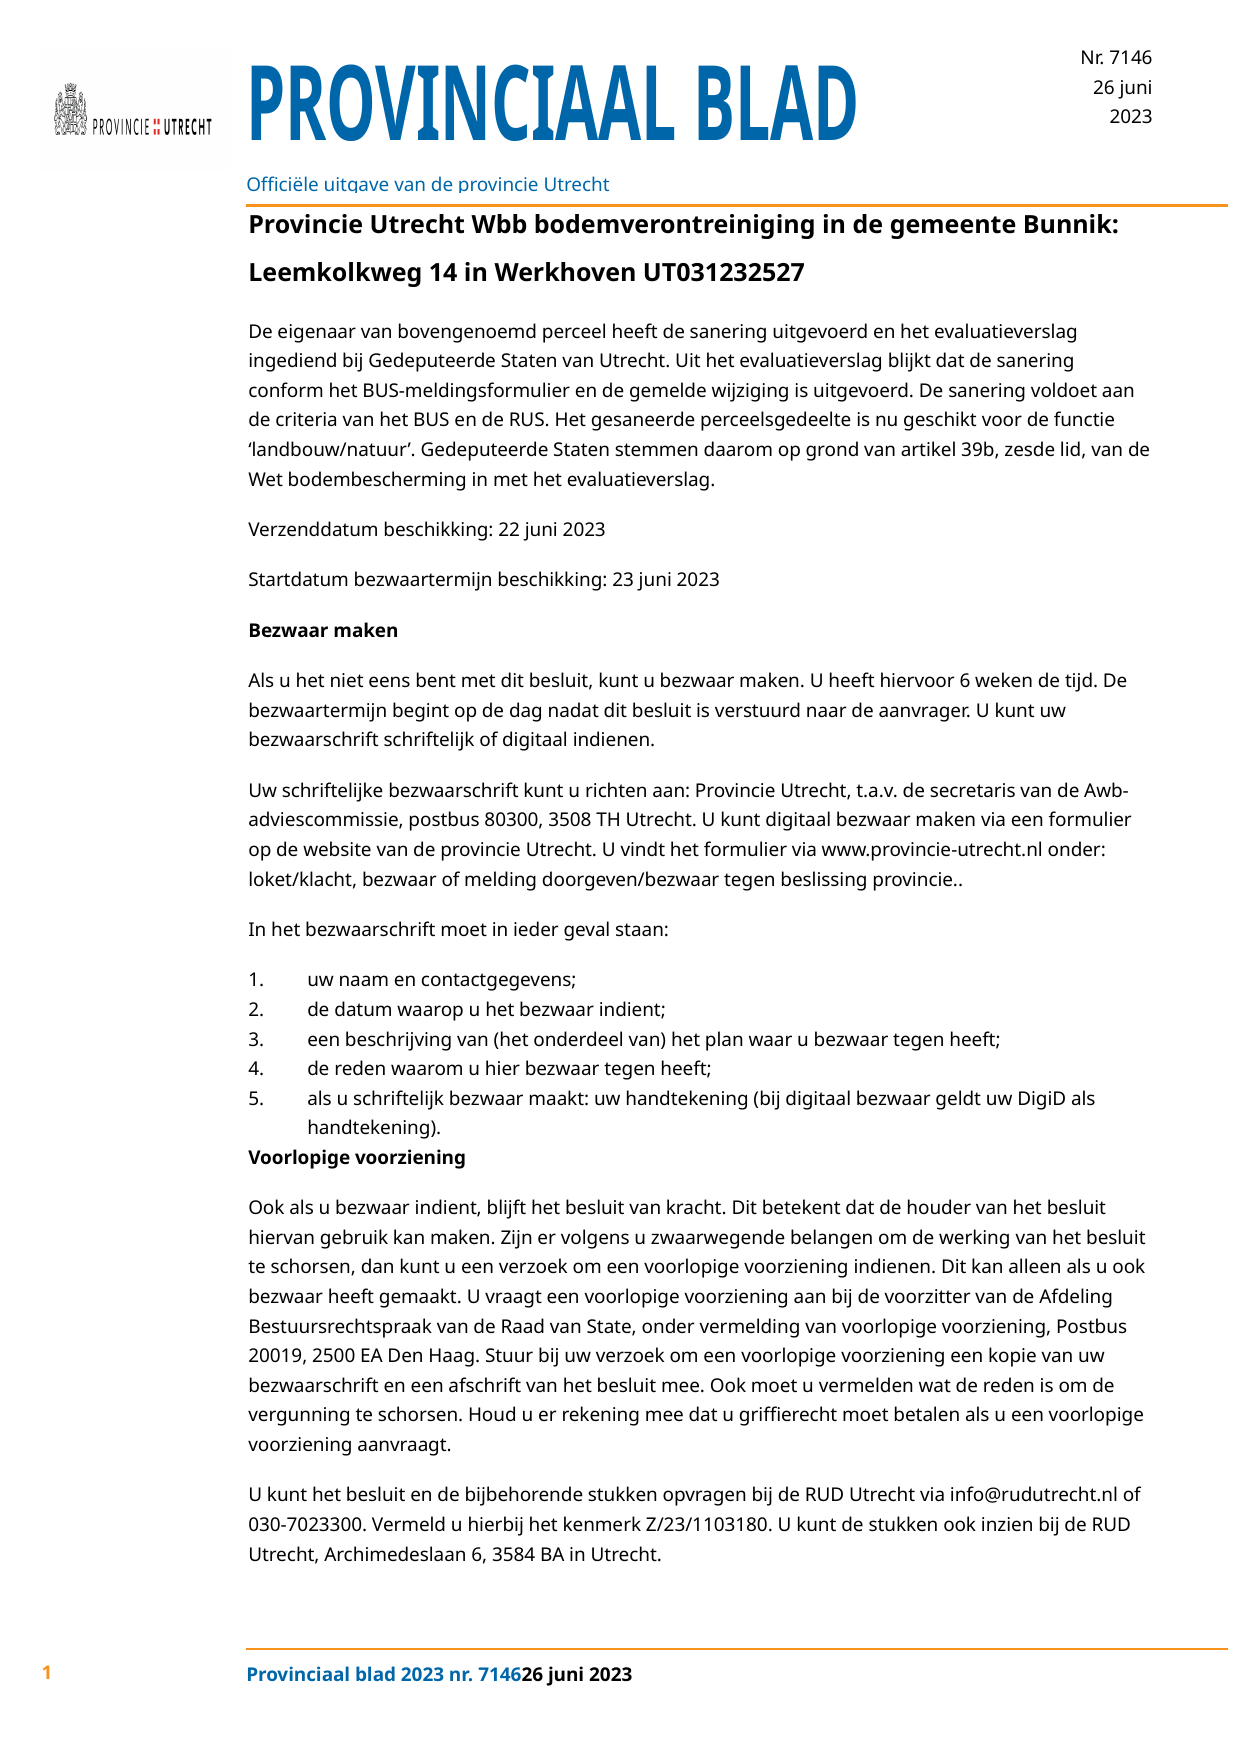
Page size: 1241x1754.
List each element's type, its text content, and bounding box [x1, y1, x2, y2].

text Provincie Utrecht Wbb bodemverontreiniging in de gemeente Bunnik: Leemkolkweg 14 in Werkhoven UT031232527 [248, 207, 1152, 288]
text Uw schriftelijke bezwaarschrift kunt u richten aan: Provincie Utrecht, t.a.v. de secretaris van de Awb-adviescommissie, postbus 80300, 3508 TH Utrecht. U kunt digitaal bezwaar maken via een formulier op de website van de provincie Utrecht. U vindt het formulier via www.provincie-utrecht.nl onder: loket/klacht, bezwaar of melding doorgeven/bezwaar tegen beslissing provincie.. [248, 777, 1152, 892]
list de reden waarom u hier bezwaar tegen heeft; [248, 1055, 1152, 1081]
list de datum waarop u het bezwaar indient; [248, 996, 1152, 1022]
text Ook als u bezwaar indient, blijft het besluit van kracht. Dit betekent dat de houder van het besluit hiervan gebruik kan maken. Zijn er volgens u zwaarwegende belangen om de werking van het besluit te schorsen, dan kunt u een verzoek om een voorlopige voorziening indienen. Dit kan alleen als u ook bezwaar heeft gemaakt. U vraagt een voorlopige voorziening aan bij de voorzitter van de Afdeling Bestuursrechtspraak van de Raad van State, onder vermelding van voorlopige voorziening, Postbus 20019, 2500 EA Den Haag. Stuur bij uw verzoek om een voorlopige voorziening een kopie van uw bezwaarschrift en een afschrift van het besluit mee. Ook moet u vermelden wat de reden is om de vergunning te schorsen. Houd u er rekening mee dat u griffierecht moet betalen als u een voorlopige voorziening aanvraagt. [248, 1194, 1152, 1457]
list een beschrijving van (het onderdeel van) het plan waar u bezwaar tegen heeft; [248, 1026, 1152, 1052]
text Als u het niet eens bent met dit besluit, kunt u bezwaar maken. U heeft hiervoor 6 weken de tijd. De bezwaartermijn begint op de dag nadat dit besluit is verstuurd naar de aanvrager. U kunt uw bezwaarschrift schriftelijk of digitaal indienen. [248, 667, 1152, 752]
list uw naam en contactgegevens; [248, 967, 1152, 992]
text Bezwaar maken [248, 617, 1152, 643]
text Voorlopige voorziening [248, 1144, 1152, 1170]
picture [41, 47, 231, 172]
text Startdatum bezwaartermijn beschikking: 23 juni 2023 [248, 567, 1152, 592]
text In het bezwaarschrift moet in ieder geval staan: [248, 916, 1152, 942]
text Verzenddatum beschikking: 22 juni 2023 [248, 516, 1152, 542]
text De eigenaar van bovengenoemd perceel heeft de sanering uitgevoerd en het evaluatieverslag ingediend bij Gedeputeerde Staten van Utrecht. Uit het evaluatieverslag blijkt dat de sanering conform het BUS-meldingsformulier en de gemelde wijziging is uitgevoerd. De sanering voldoet aan de criteria van het BUS en de RUS. Het gesaneerde perceelsgedeelte is nu geschikt voor de functie ‘landbouw/natuur’. Gedeputeerde Staten stemmen daarom op grond van artikel 39b, zesde lid, van de Wet bodembescherming in met het evaluatieverslag. [248, 318, 1152, 492]
list als u schriftelijk bezwaar maakt: uw handtekening (bij digitaal bezwaar geldt uw DigiD als handtekening). [248, 1085, 1152, 1140]
text U kunt het besluit en de bijbehorende stukken opvragen bij de RUD Utrecht via info@rudutrecht.nl of 030-7023300. Vermeld u hierbij het kenmerk Z/23/1103180. U kunt de stukken ook inzien bij de RUD Utrecht, Archimedeslaan 6, 3584 BA in Utrecht. [248, 1482, 1152, 1567]
